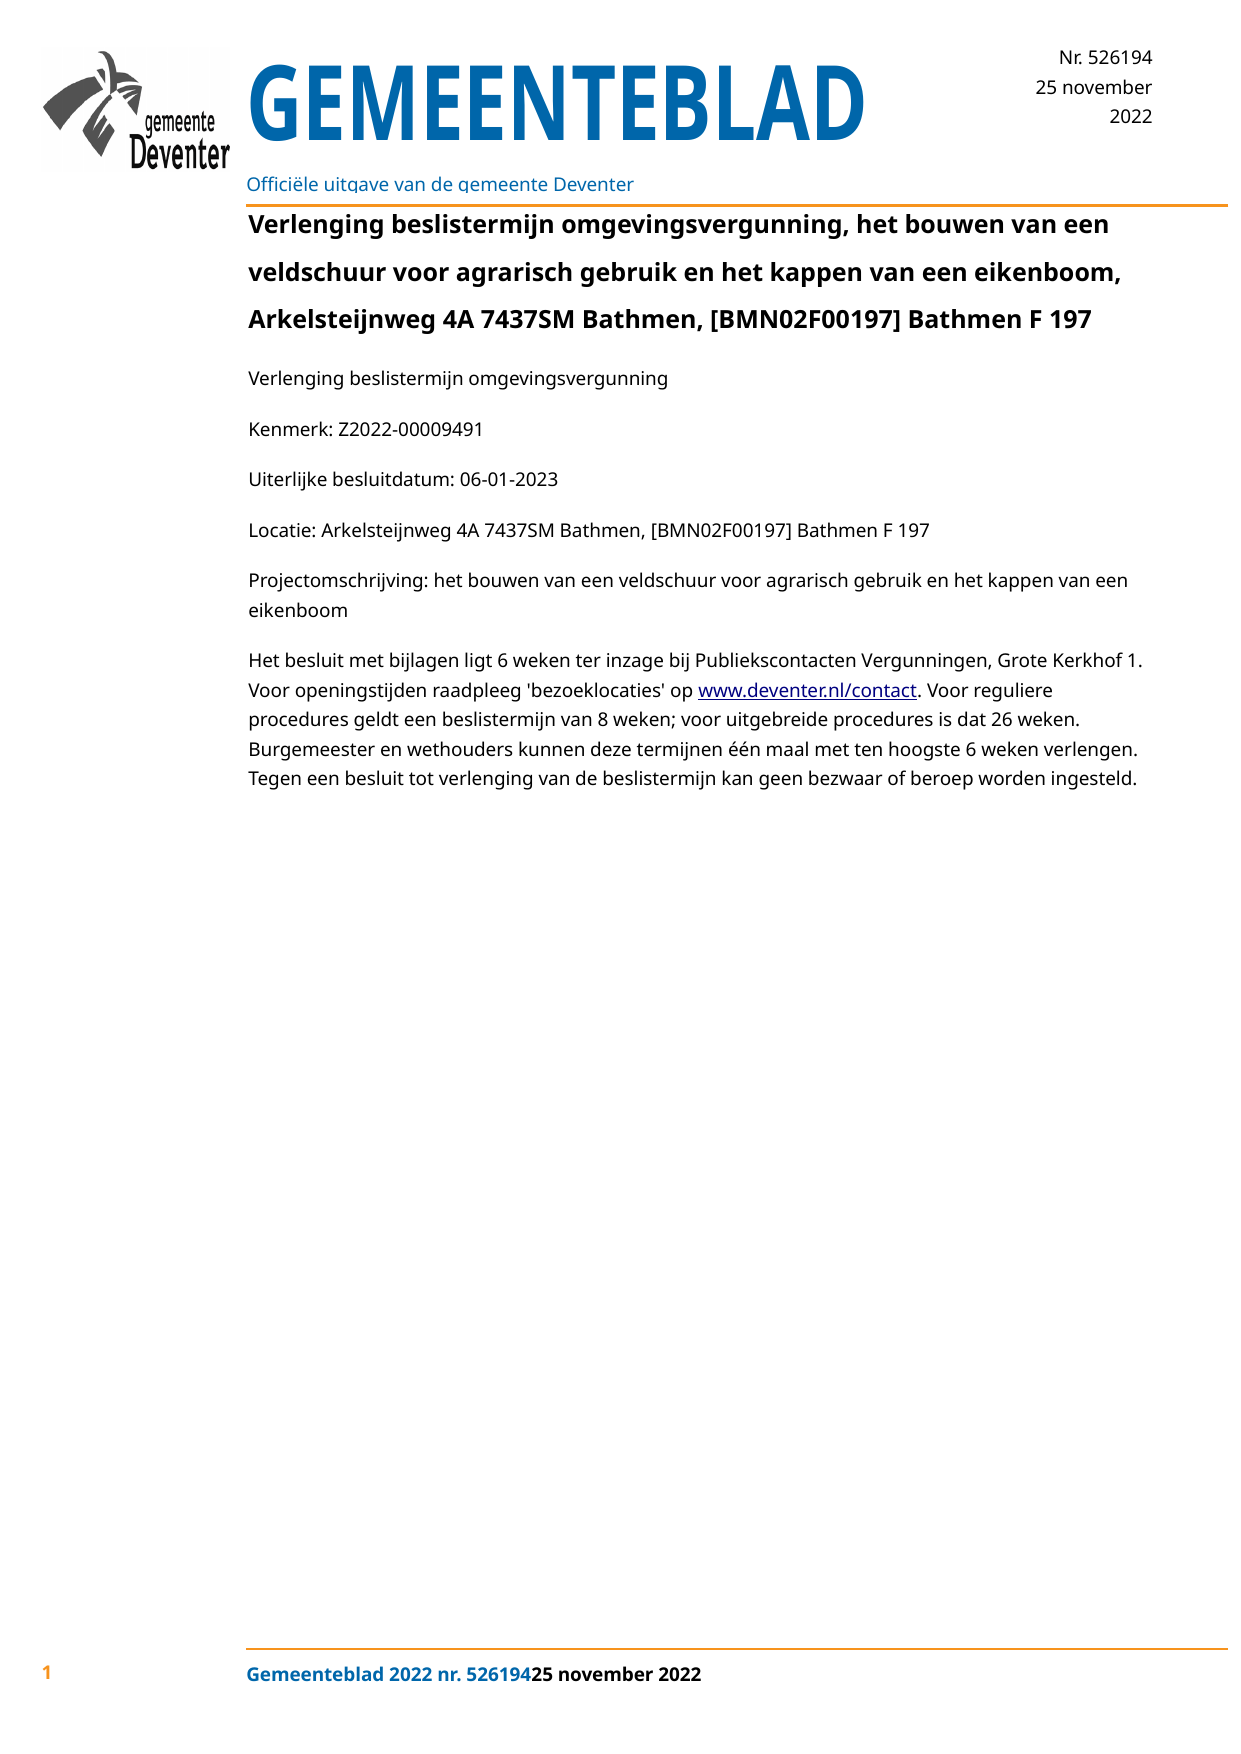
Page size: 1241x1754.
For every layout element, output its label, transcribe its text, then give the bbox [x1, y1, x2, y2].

text Uiterlijke besluitdatum: 06-01-2023 [248, 466, 1152, 492]
text Verlenging beslistermijn omgevingsvergunning, het bouwen van een veldschuur voor agrarisch gebruik en het kappen van een eikenboom, Arkelsteijnweg 4A 7437SM Bathmen, [BMN02F00197] Bathmen F 197 [248, 207, 1152, 336]
text Het besluit met bijlagen ligt 6 weken ter inzage bij Publiekscontacten Vergunningen, Grote Kerkhof 1. Voor openingstijden raadpleeg 'bezoeklocaties' op www.deventer.nl/contact. Voor reguliere procedures geldt een beslistermijn van 8 weken; voor uitgebreide procedures is dat 26 weken. Burgemeester en wethouders kunnen deze termijnen één maal met ten hoogste 6 weken verlengen. Tegen een besluit tot verlenging van de beslistermijn kan geen bezwaar of beroep worden ingesteld. [248, 647, 1152, 791]
picture [41, 47, 231, 172]
text Verlenging beslistermijn omgevingsvergunning [248, 366, 1152, 391]
text Projectomschrijving: het bouwen van een veldschuur voor agrarisch gebruik en het kappen van een eikenboom [248, 567, 1152, 622]
text Locatie: Arkelsteijnweg 4A 7437SM Bathmen, [BMN02F00197] Bathmen F 197 [248, 517, 1152, 542]
text Kenmerk: Z2022-00009491 [248, 416, 1152, 442]
